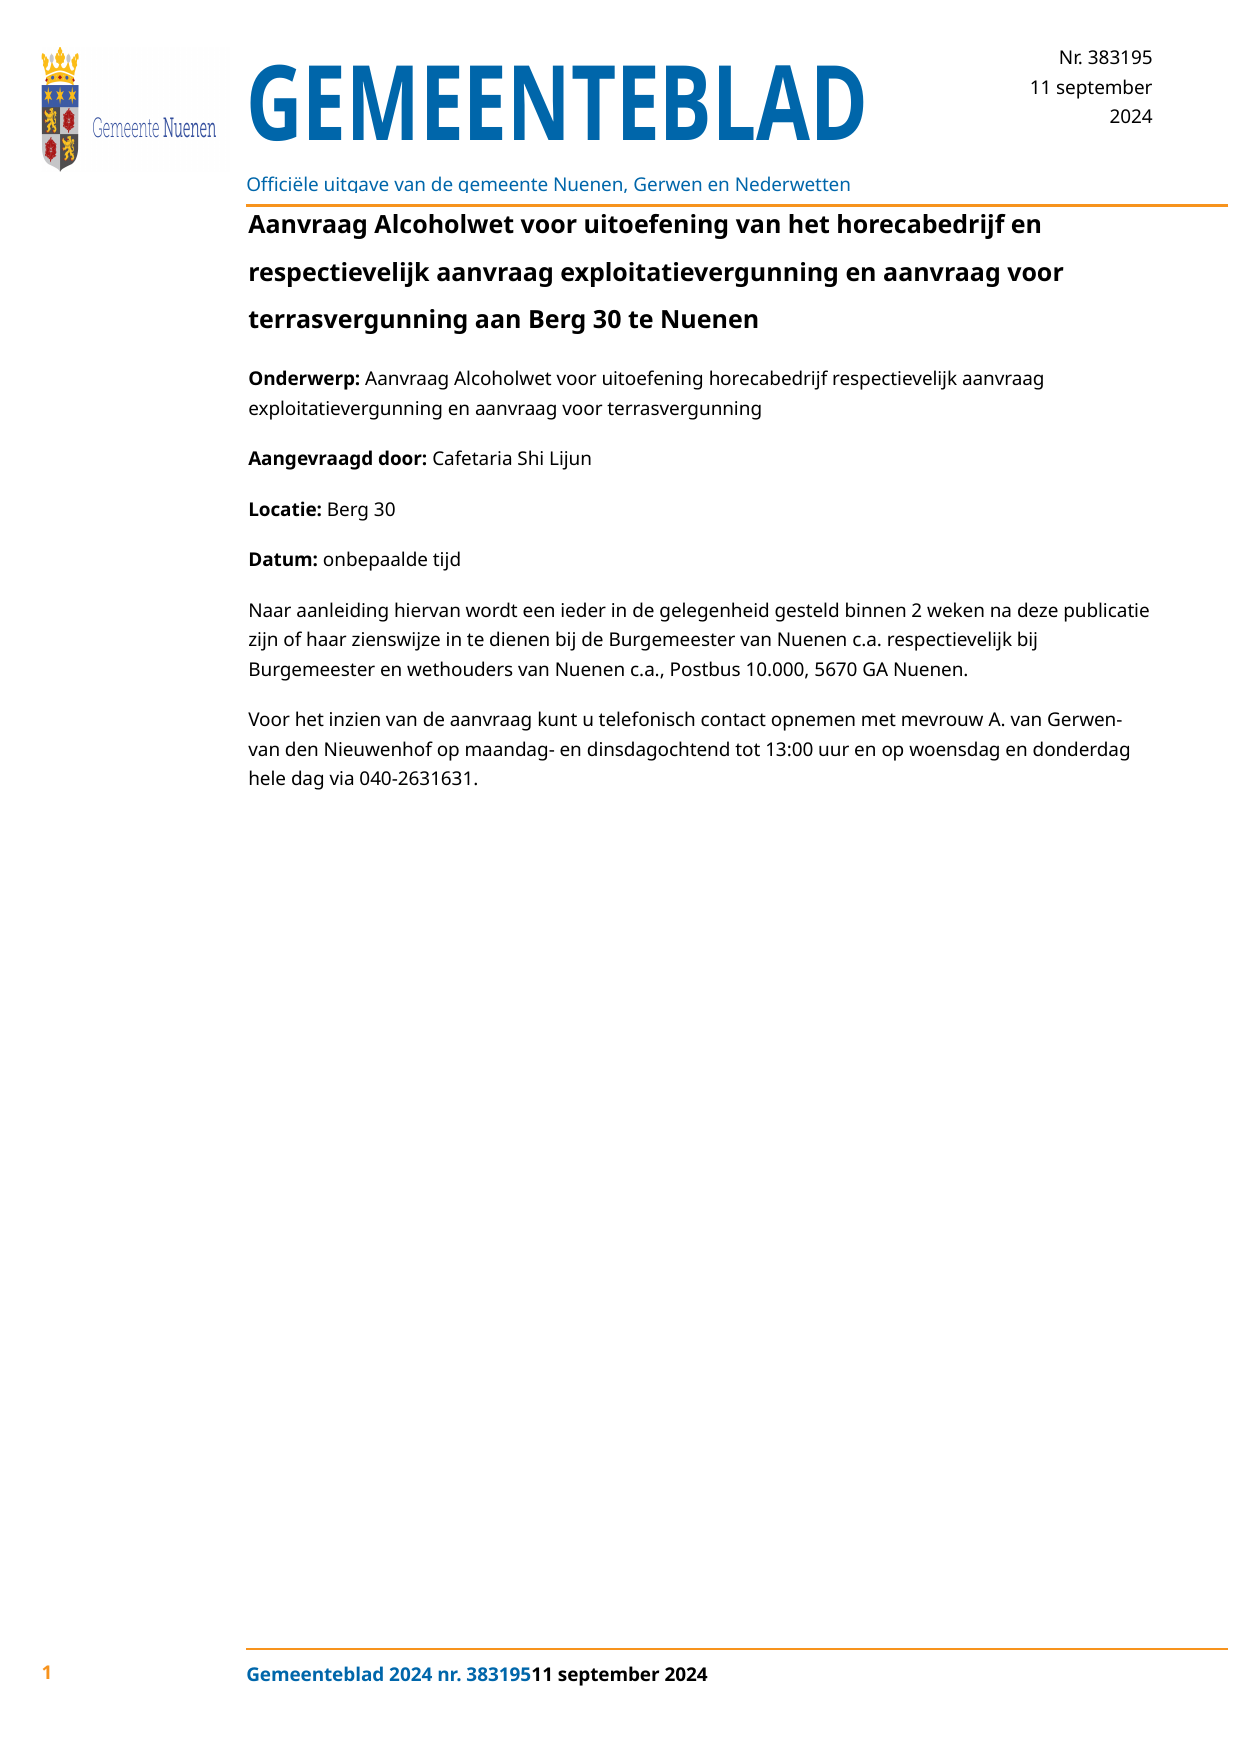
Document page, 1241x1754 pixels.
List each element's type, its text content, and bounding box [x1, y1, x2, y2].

text Locatie: Berg 30 [248, 496, 1152, 522]
picture [41, 47, 231, 172]
text Aangevraagd door: Cafetaria Shi Lijun [248, 446, 1152, 471]
text Datum: onbepaalde tijd [248, 546, 1152, 572]
text Naar aanleiding hiervan wordt een ieder in de gelegenheid gesteld binnen 2 weken na deze publicatie zijn of haar zienswijze in te dienen bij de Burgemeester van Nuenen c.a. respectievelijk bij Burgemeester en wethouders van Nuenen c.a., Postbus 10.000, 5670 GA Nuenen. [248, 597, 1152, 682]
text Aanvraag Alcoholwet voor uitoefening van het horecabedrijf en respectievelijk aanvraag exploitatievergunning en aanvraag voor terrasvergunning aan Berg 30 te Nuenen [248, 207, 1152, 336]
text Voor het inzien van de aanvraag kunt u telefonisch contact opnemen met mevrouw A. van Gerwen-van den Nieuwenhof op maandag- en dinsdagochtend tot 13:00 uur en op woensdag en donderdag hele dag via 040-2631631. [248, 706, 1152, 791]
text Onderwerp: Aanvraag Alcoholwet voor uitoefening horecabedrijf respectievelijk aanvraag exploitatievergunning en aanvraag voor terrasvergunning [248, 366, 1152, 421]
